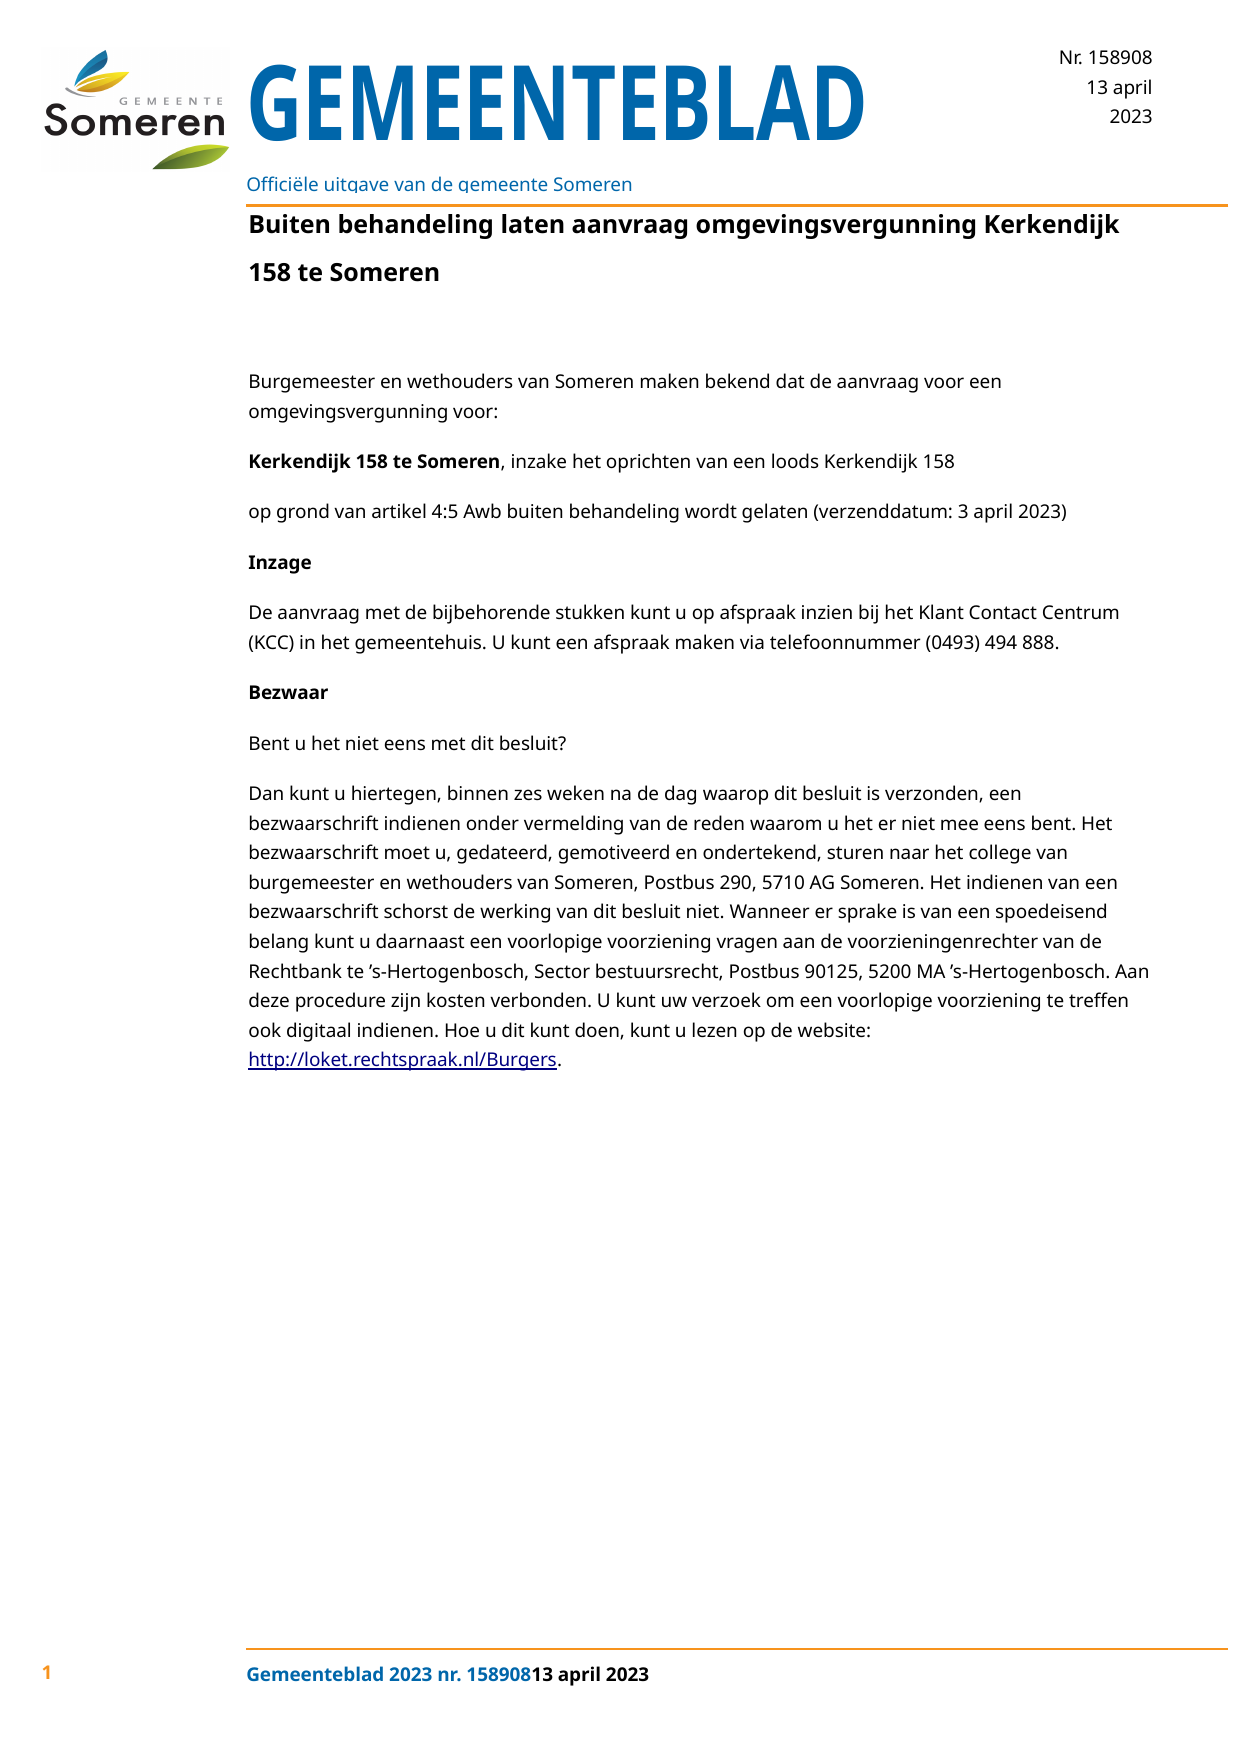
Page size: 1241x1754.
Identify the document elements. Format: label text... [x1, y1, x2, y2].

text Inzage [248, 549, 1152, 575]
text Buiten behandeling laten aanvraag omgevingsvergunning Kerkendijk 158 te Someren [248, 207, 1152, 288]
text op grond van artikel 4:5 Awb buiten behandeling wordt gelaten (verzenddatum: 3 april 2023) [248, 499, 1152, 524]
text Bezwaar [248, 679, 1152, 705]
text Burgemeester en wethouders van Someren maken bekend dat de aanvraag voor een omgevingsvergunning voor: [248, 368, 1152, 424]
text Dan kunt u hiertegen, binnen zes weken na de dag waarop dit besluit is verzonden, een bezwaarschrift indienen onder vermelding van de reden waarom u het er niet mee eens bent. Het bezwaarschrift moet u, gedateerd, gemotiveerd en ondertekend, sturen naar het college van burgemeester en wethouders van Someren, Postbus 290, 5710 AG Someren. Het indienen van een bezwaarschrift schorst de werking van dit besluit niet. Wanneer er sprake is van een spoedeisend belang kunt u daarnaast een voorlopige voorziening vragen aan de voorzieningenrechter van de Rechtbank te ’s-Hertogenbosch, Sector bestuursrecht, Postbus 90125, 5200 MA ’s-Hertogenbosch. Aan deze procedure zijn kosten verbonden. U kunt uw verzoek om een voorlopige voorziening te treffen ook digitaal indienen. Hoe u dit kunt doen, kunt u lezen op de website: http://loket.rechtspraak.nl/Burgers. [248, 780, 1152, 1072]
text Bent u het niet eens met dit besluit? [248, 730, 1152, 756]
text Kerkendijk 158 te Someren, inzake het oprichten van een loods Kerkendijk 158 [248, 448, 1152, 474]
text De aanvraag met de bijbehorende stukken kunt u op afspraak inzien bij het Klant Contact Centrum (KCC) in het gemeentehuis. U kunt een afspraak maken via telefoonnummer (0493) 494 888. [248, 599, 1152, 655]
picture [41, 47, 231, 172]
